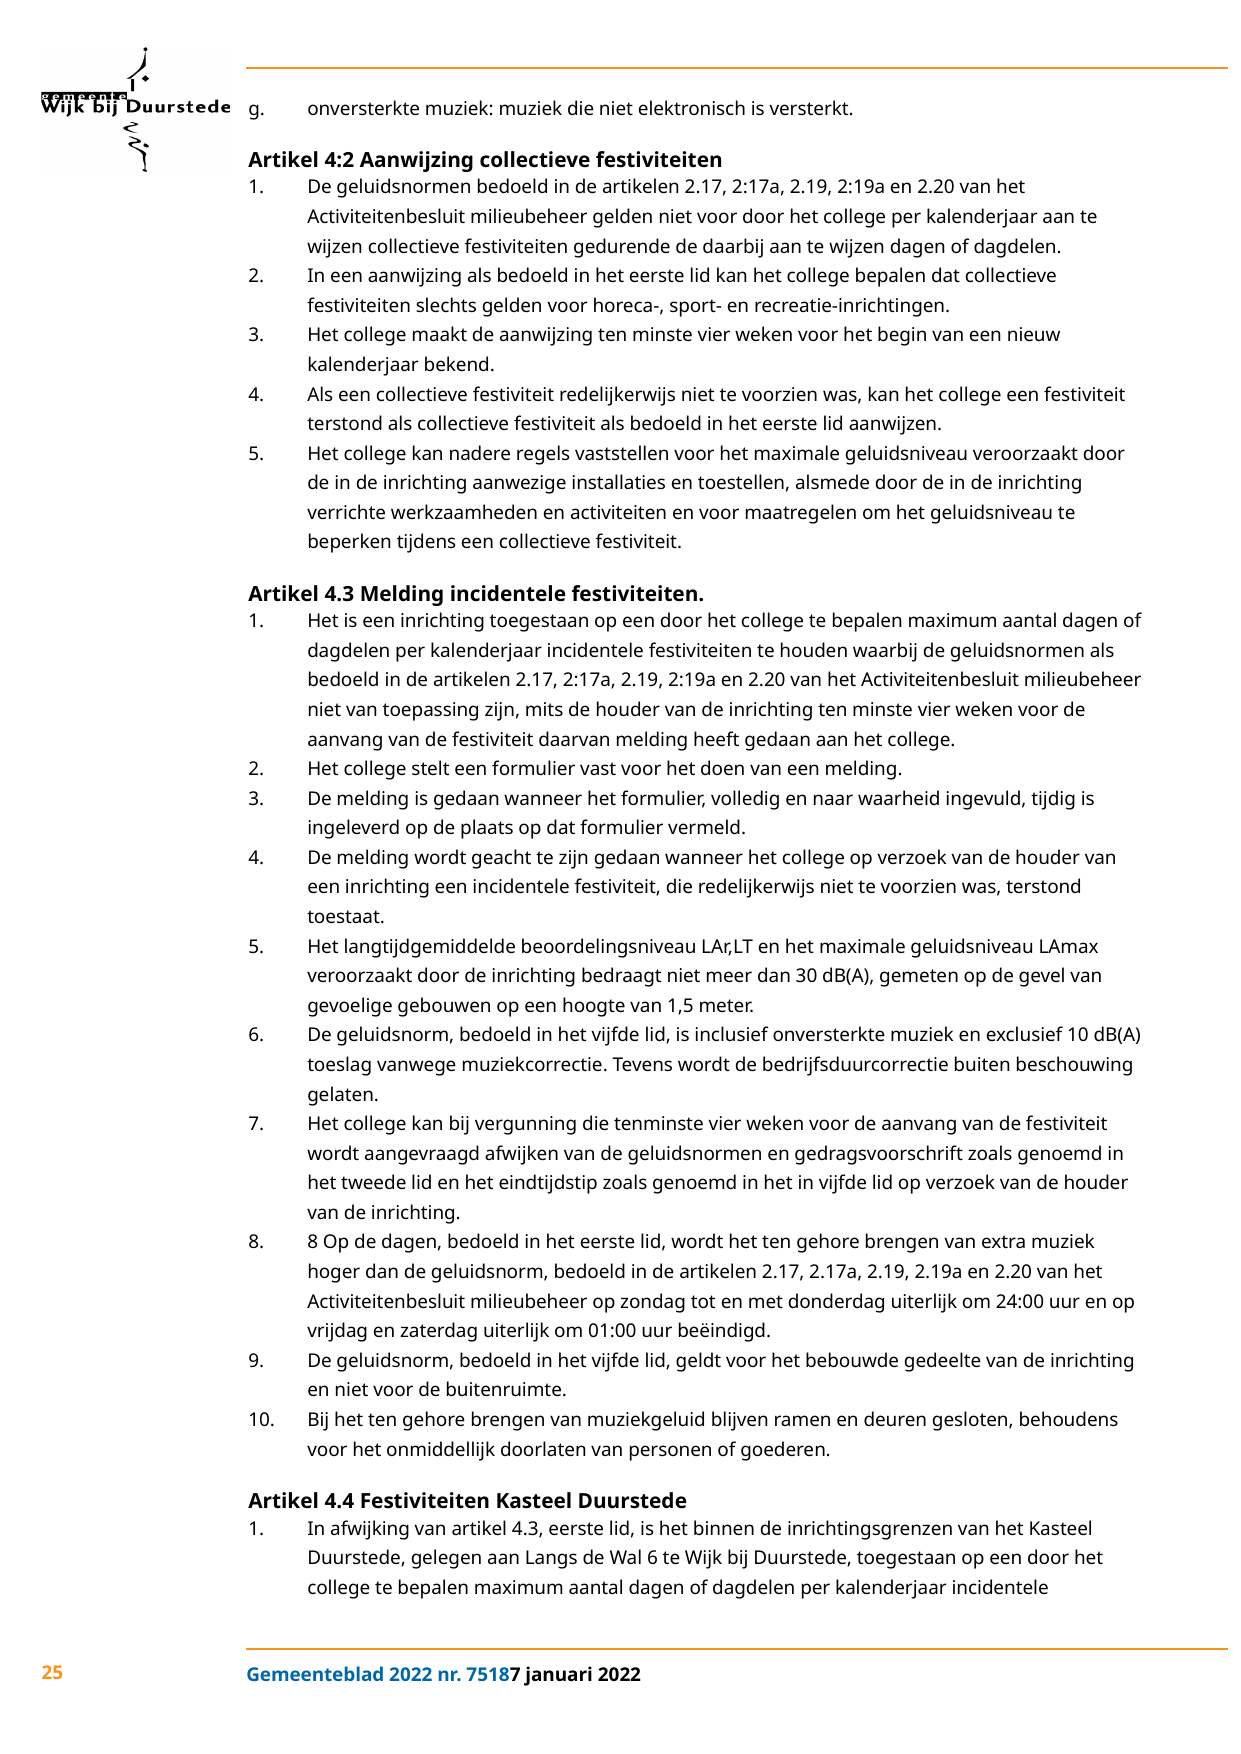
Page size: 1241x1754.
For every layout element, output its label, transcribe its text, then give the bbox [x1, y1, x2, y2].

list De melding is gedaan wanneer het formulier, volledig en naar waarheid ingevuld, tijdig is ingeleverd op de plaats op dat formulier vermeld. [248, 785, 1152, 840]
text Artikel 4.4 Festiviteiten Kasteel Duurstede [248, 1486, 1152, 1515]
list Het college maakt de aanwijzing ten minste vier weken voor het begin van een nieuw kalenderjaar bekend. [248, 322, 1152, 377]
list Als een collectieve festiviteit redelijkerwijs niet te voorzien was, kan het college een festiviteit terstond als collectieve festiviteit als bedoeld in het eerste lid aanwijzen. [248, 381, 1152, 436]
list onversterkte muziek: muziek die niet elektronisch is versterkt. [248, 95, 1152, 121]
list De geluidsnorm, bedoeld in het vijfde lid, is inclusief onversterkte muziek en exclusief 10 dB(A) toeslag vanwege muziekcorrectie. Tevens wordt de bedrijfsduurcorrectie buiten beschouwing gelaten. [248, 1022, 1152, 1107]
text Artikel 4:2 Aanwijzing collectieve festiviteiten [248, 145, 1152, 174]
list 8 Op de dagen, bedoeld in het eerste lid, wordt het ten gehore brengen van extra muziek hoger dan de geluidsnorm, bedoeld in de artikelen 2.17, 2.17a, 2.19, 2.19a en 2.20 van het Activiteitenbesluit milieubeheer op zondag tot en met donderdag uiterlijk om 24:00 uur en op vrijdag en zaterdag uiterlijk om 01:00 uur beëindigd. [248, 1229, 1152, 1343]
list Het college kan bij vergunning die tenminste vier weken voor de aanvang van de festiviteit wordt aangevraagd afwijken van de geluidsnormen en gedragsvoorschrift zoals genoemd in het tweede lid en het eindtijdstip zoals genoemd in het in vijfde lid op verzoek van de houder van de inrichting. [248, 1110, 1152, 1225]
list In afwijking van artikel 4.3, eerste lid, is het binnen de inrichtingsgrenzen van het Kasteel Duurstede, gelegen aan Langs de Wal 6 te Wijk bij Duurstede, toegestaan op een door het college te bepalen maximum aantal dagen of dagdelen per kalenderjaar incidentele [248, 1515, 1152, 1599]
picture [41, 47, 231, 172]
list Het langtijdgemiddelde beoordelingsniveau LAr,LT en het maximale geluidsniveau LAmax veroorzaakt door de inrichting bedraagt niet meer dan 30 dB(A), gemeten op de gevel van gevoelige gebouwen op een hoogte van 1,5 meter. [248, 933, 1152, 1018]
list De geluidsnorm, bedoeld in het vijfde lid, geldt voor het bebouwde gedeelte van de inrichting en niet voor de buitenruimte. [248, 1347, 1152, 1402]
list Bij het ten gehore brengen van muziekgeluid blijven ramen en deuren gesloten, behoudens voor het onmiddellijk doorlaten van personen of goederen. [248, 1406, 1152, 1462]
list De geluidsnormen bedoeld in de artikelen 2.17, 2:17a, 2.19, 2:19a en 2.20 van het Activiteitenbesluit milieubeheer gelden niet voor door het college per kalenderjaar aan te wijzen collectieve festiviteiten gedurende de daarbij aan te wijzen dagen of dagdelen. [248, 174, 1152, 258]
list De melding wordt geacht te zijn gedaan wanneer het college op verzoek van de houder van een inrichting een incidentele festiviteit, die redelijkerwijs niet te voorzien was, terstond toestaat. [248, 844, 1152, 929]
text Artikel 4.3 Melding incidentele festiviteiten. [248, 579, 1152, 607]
list Het college kan nadere regels vaststellen voor het maximale geluidsniveau veroorzaakt door de in de inrichting aanwezige installaties en toestellen, alsmede door de in de inrichting verrichte werkzaamheden en activiteiten en voor maatregelen om het geluidsniveau te beperken tijdens een collectieve festiviteit. [248, 440, 1152, 554]
list Het college stelt een formulier vast voor het doen van een melding. [248, 755, 1152, 781]
list In een aanwijzing als bedoeld in het eerste lid kan het college bepalen dat collectieve festiviteiten slechts gelden voor horeca-, sport- en recreatie-inrichtingen. [248, 262, 1152, 318]
list Het is een inrichting toegestaan op een door het college te bepalen maximum aantal dagen of dagdelen per kalenderjaar incidentele festiviteiten te houden waarbij de geluidsnormen als bedoeld in de artikelen 2.17, 2:17a, 2.19, 2:19a en 2.20 van het Activiteitenbesluit milieubeheer niet van toepassing zijn, mits de houder van de inrichting ten minste vier weken voor de aanvang van de festiviteit daarvan melding heeft gedaan aan het college. [248, 607, 1152, 752]
